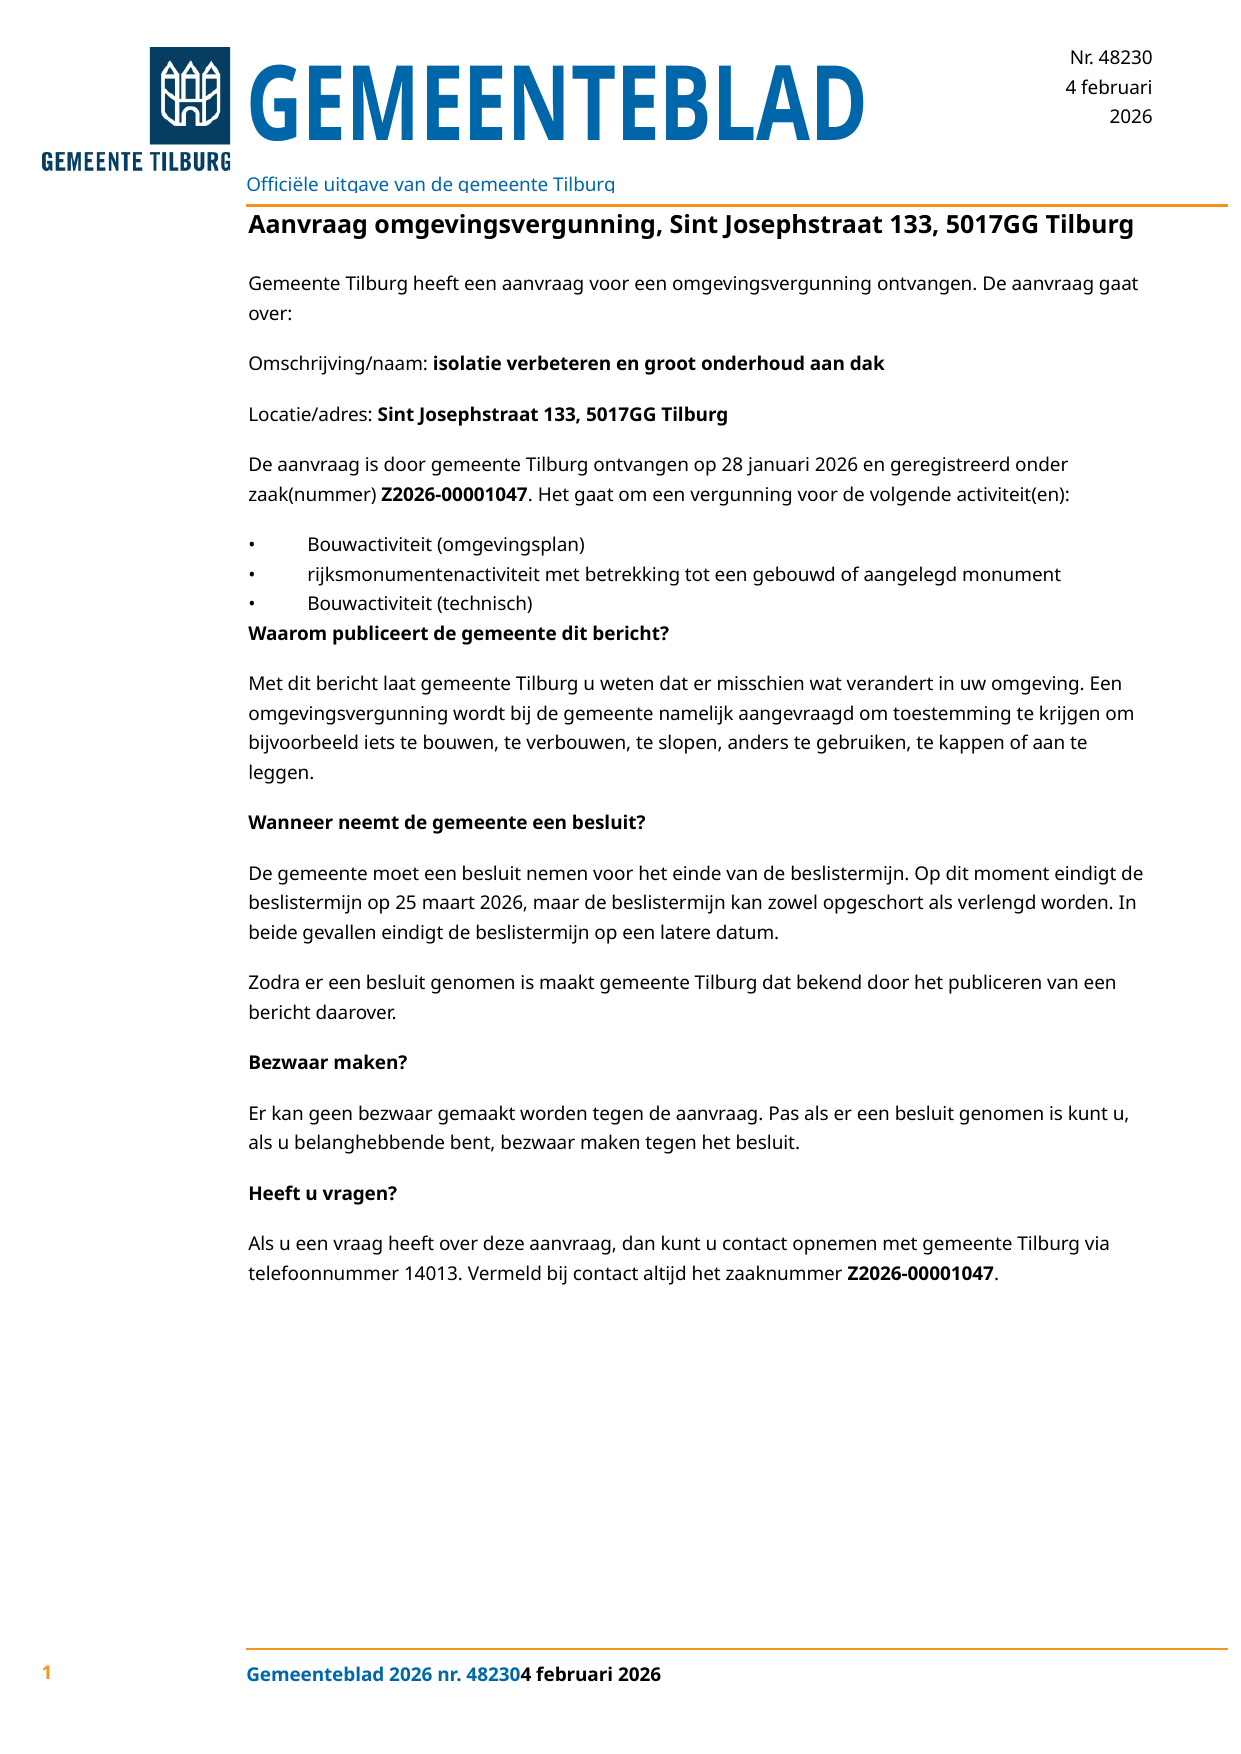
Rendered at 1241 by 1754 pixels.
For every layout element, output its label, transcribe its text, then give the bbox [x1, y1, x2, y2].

text Er kan geen bezwaar gemaakt worden tegen de aanvraag. Pas als er een besluit genomen is kunt u, als u belanghebbende bent, bezwaar maken tegen het besluit. [248, 1100, 1152, 1155]
text Gemeente Tilburg heeft een aanvraag voor een omgevingsvergunning ontvangen. De aanvraag gaat over: [248, 270, 1152, 326]
text Omschrijving/naam: isolatie verbeteren en groot onderhoud aan dak [248, 350, 1152, 376]
text Locatie/adres: Sint Josephstraat 133, 5017GG Tilburg [248, 401, 1152, 426]
text Bezwaar maken? [248, 1049, 1152, 1075]
picture [41, 47, 231, 172]
text Aanvraag omgevingsvergunning, Sint Josephstraat 133, 5017GG Tilburg [248, 207, 1152, 241]
text Waarom publiceert de gemeente dit bericht? [248, 620, 1152, 646]
text Met dit bericht laat gemeente Tilburg u weten dat er misschien wat verandert in uw omgeving. Een omgevingsvergunning wordt bij de gemeente namelijk aangevraagd om toestemming te krijgen om bijvoorbeeld iets te bouwen, te verbouwen, te slopen, anders te gebruiken, te kappen of aan te leggen. [248, 670, 1152, 785]
text Als u een vraag heeft over deze aanvraag, dan kunt u contact opnemen met gemeente Tilburg via telefoonnummer 14013. Vermeld bij contact altijd het zaaknummer Z2026-00001047. [248, 1230, 1152, 1286]
text Heeft u vragen? [248, 1180, 1152, 1206]
text Zodra er een besluit genomen is maakt gemeente Tilburg dat bekend door het publiceren van een bericht daarover. [248, 969, 1152, 1025]
text De aanvraag is door gemeente Tilburg ontvangen op 28 januari 2026 en geregistreerd onder zaak(nummer) Z2026-00001047. Het gaat om een vergunning voor de volgende activiteit(en): [248, 451, 1152, 506]
list Bouwactiviteit (technisch) [248, 590, 1152, 616]
text De gemeente moet een besluit nemen voor het einde van de beslistermijn. Op dit moment eindigt de beslistermijn op 25 maart 2026, maar de beslistermijn kan zowel opgeschort als verlengd worden. In beide gevallen eindigt de beslistermijn op een latere datum. [248, 860, 1152, 945]
list Bouwactiviteit (omgevingsplan) [248, 531, 1152, 557]
list rijksmonumentenactiviteit met betrekking tot een gebouwd of aangelegd monument [248, 561, 1152, 586]
text Wanneer neemt de gemeente een besluit? [248, 809, 1152, 835]
